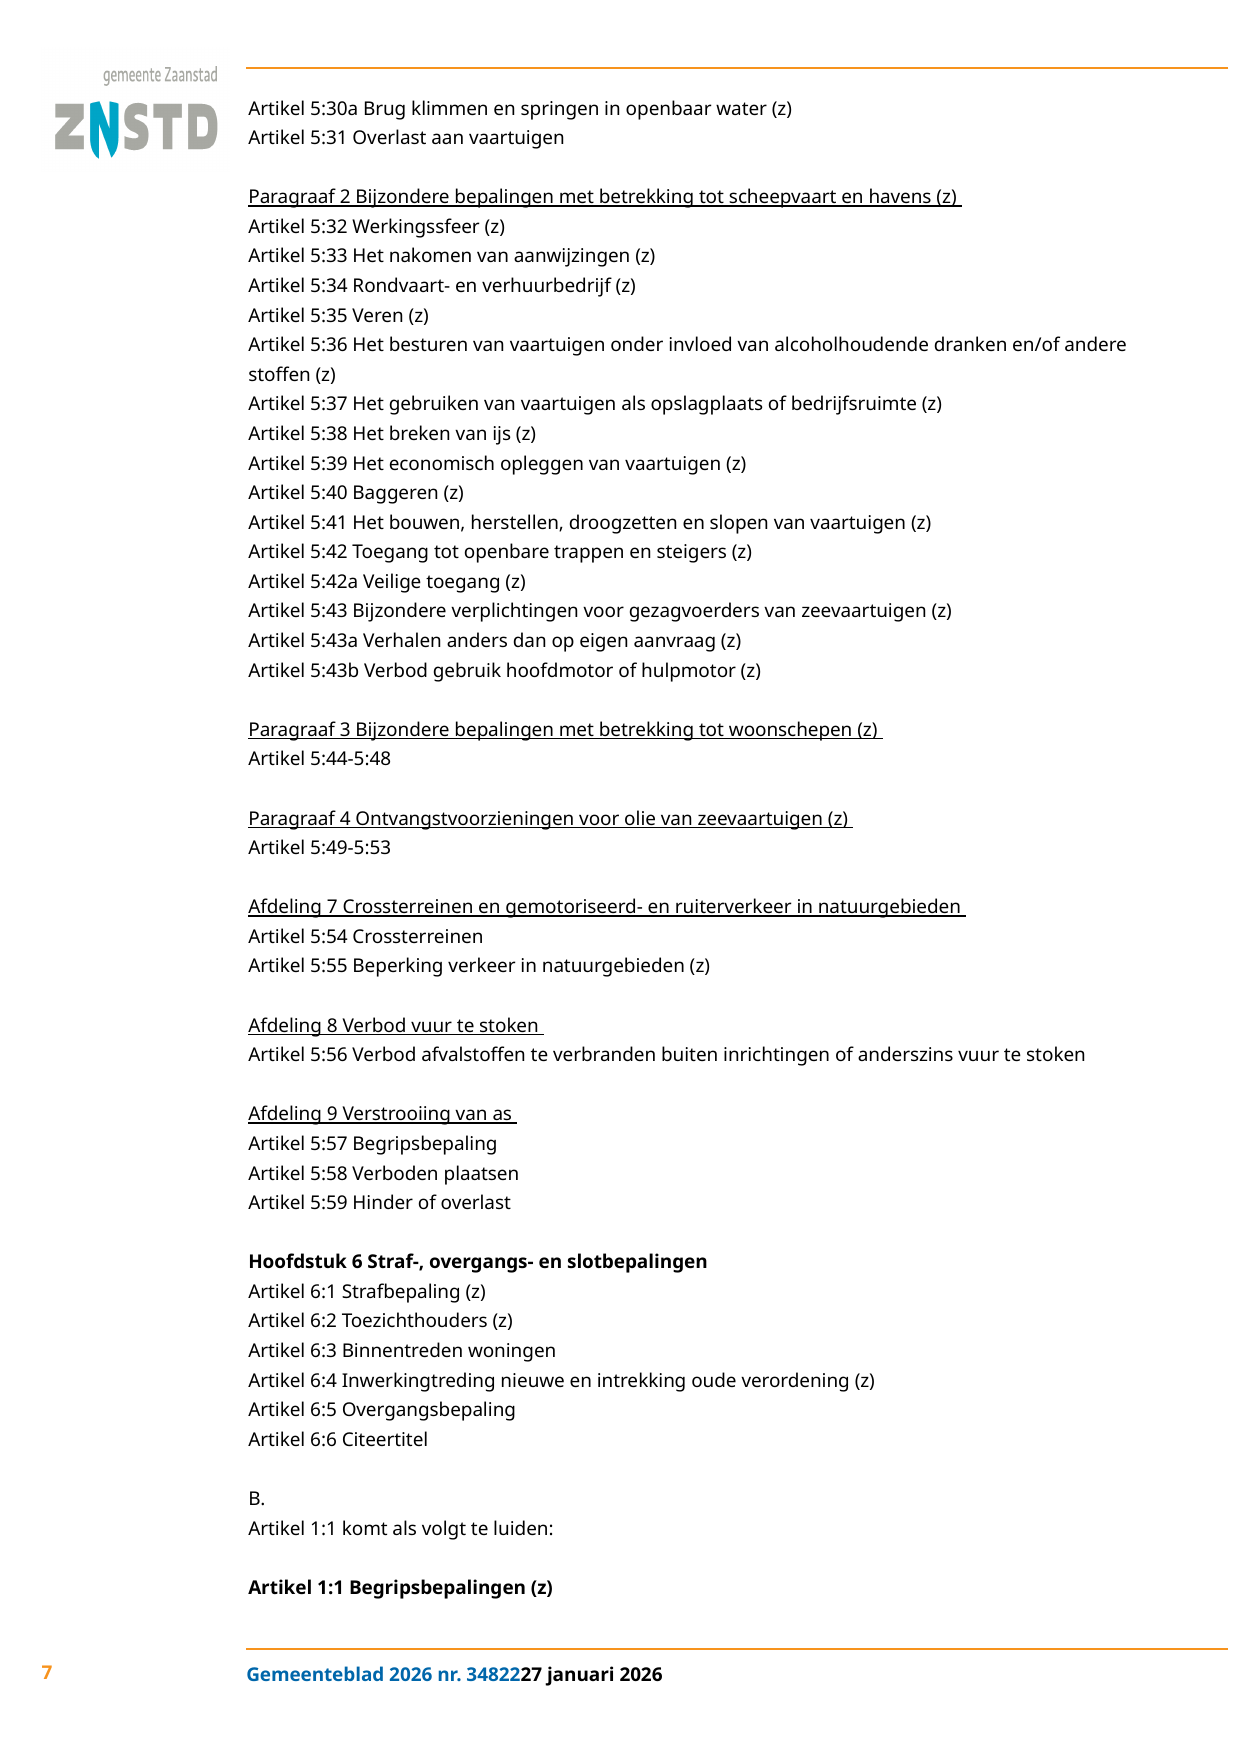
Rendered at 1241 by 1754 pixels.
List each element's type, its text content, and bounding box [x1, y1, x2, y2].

text Afdeling 9 Verstrooiing van as [248, 1101, 1152, 1126]
text Artikel 5:42a Veilige toegang (z) [248, 568, 1152, 594]
picture [41, 47, 231, 172]
text Artikel 5:43a Verhalen anders dan op eigen aanvraag (z) [248, 627, 1152, 653]
text Artikel 5:43b Verbod gebruik hoofdmotor of hulpmotor (z) [248, 657, 1152, 683]
text Artikel 6:3 Binnentreden woningen [248, 1337, 1152, 1363]
text Artikel 5:42 Toegang tot openbare trappen en steigers (z) [248, 538, 1152, 564]
text Artikel 5:49-5:53 [248, 834, 1152, 860]
text Artikel 5:55 Beperking verkeer in natuurgebieden (z) [248, 953, 1152, 978]
text Artikel 5:36 Het besturen van vaartuigen onder invloed van alcoholhoudende dranken en/of andere stoffen (z) [248, 331, 1152, 387]
text B. [248, 1485, 1152, 1511]
text Artikel 5:38 Het breken van ijs (z) [248, 420, 1152, 446]
text Artikel 6:1 Strafbepaling (z) [248, 1278, 1152, 1304]
text Paragraaf 4 Ontvangstvoorzieningen voor olie van zeevaartuigen (z) [248, 805, 1152, 831]
text Artikel 5:34 Rondvaart- en verhuurbedrijf (z) [248, 272, 1152, 298]
text Artikel 6:5 Overgangsbepaling [248, 1396, 1152, 1422]
text Paragraaf 2 Bijzondere bepalingen met betrekking tot scheepvaart en havens (z) [248, 183, 1152, 209]
text Artikel 5:59 Hinder of overlast [248, 1189, 1152, 1215]
text Artikel 5:44-5:48 [248, 746, 1152, 771]
text Artikel 5:57 Begripsbepaling [248, 1130, 1152, 1156]
text Afdeling 7 Crossterreinen en gemotoriseerd- en ruiterverkeer in natuurgebieden [248, 893, 1152, 919]
text Paragraaf 3 Bijzondere bepalingen met betrekking tot woonschepen (z) [248, 716, 1152, 742]
text Artikel 5:56 Verbod afvalstoffen te verbranden buiten inrichtingen of anderszins vuur te stoken [248, 1041, 1152, 1067]
text Artikel 6:4 Inwerkingtreding nieuwe en intrekking oude verordening (z) [248, 1367, 1152, 1393]
text Artikel 5:41 Het bouwen, herstellen, droogzetten en slopen van vaartuigen (z) [248, 509, 1152, 535]
text Afdeling 8 Verbod vuur te stoken [248, 1012, 1152, 1038]
text Artikel 5:33 Het nakomen van aanwijzingen (z) [248, 243, 1152, 268]
text Artikel 5:39 Het economisch opleggen van vaartuigen (z) [248, 450, 1152, 476]
text Artikel 5:43 Bijzondere verplichtingen voor gezagvoerders van zeevaartuigen (z) [248, 598, 1152, 623]
text Artikel 5:54 Crossterreinen [248, 923, 1152, 949]
text Artikel 5:58 Verboden plaatsen [248, 1160, 1152, 1186]
text Artikel 5:40 Baggeren (z) [248, 479, 1152, 505]
text Artikel 5:32 Werkingssfeer (z) [248, 213, 1152, 239]
text Artikel 5:37 Het gebruiken van vaartuigen als opslagplaats of bedrijfsruimte (z) [248, 391, 1152, 416]
text Artikel 5:30a Brug klimmen en springen in openbaar water (z) [248, 95, 1152, 121]
text Hoofdstuk 6 Straf-, overgangs- en slotbepalingen [248, 1248, 1152, 1274]
text Artikel 1:1 komt als volgt te luiden: [248, 1515, 1152, 1541]
text Artikel 1:1 Begripsbepalingen (z) [248, 1574, 1152, 1600]
text Artikel 5:35 Veren (z) [248, 302, 1152, 328]
text Artikel 6:6 Citeertitel [248, 1426, 1152, 1452]
text Artikel 5:31 Overlast aan vaartuigen [248, 124, 1152, 150]
text Artikel 6:2 Toezichthouders (z) [248, 1308, 1152, 1333]
